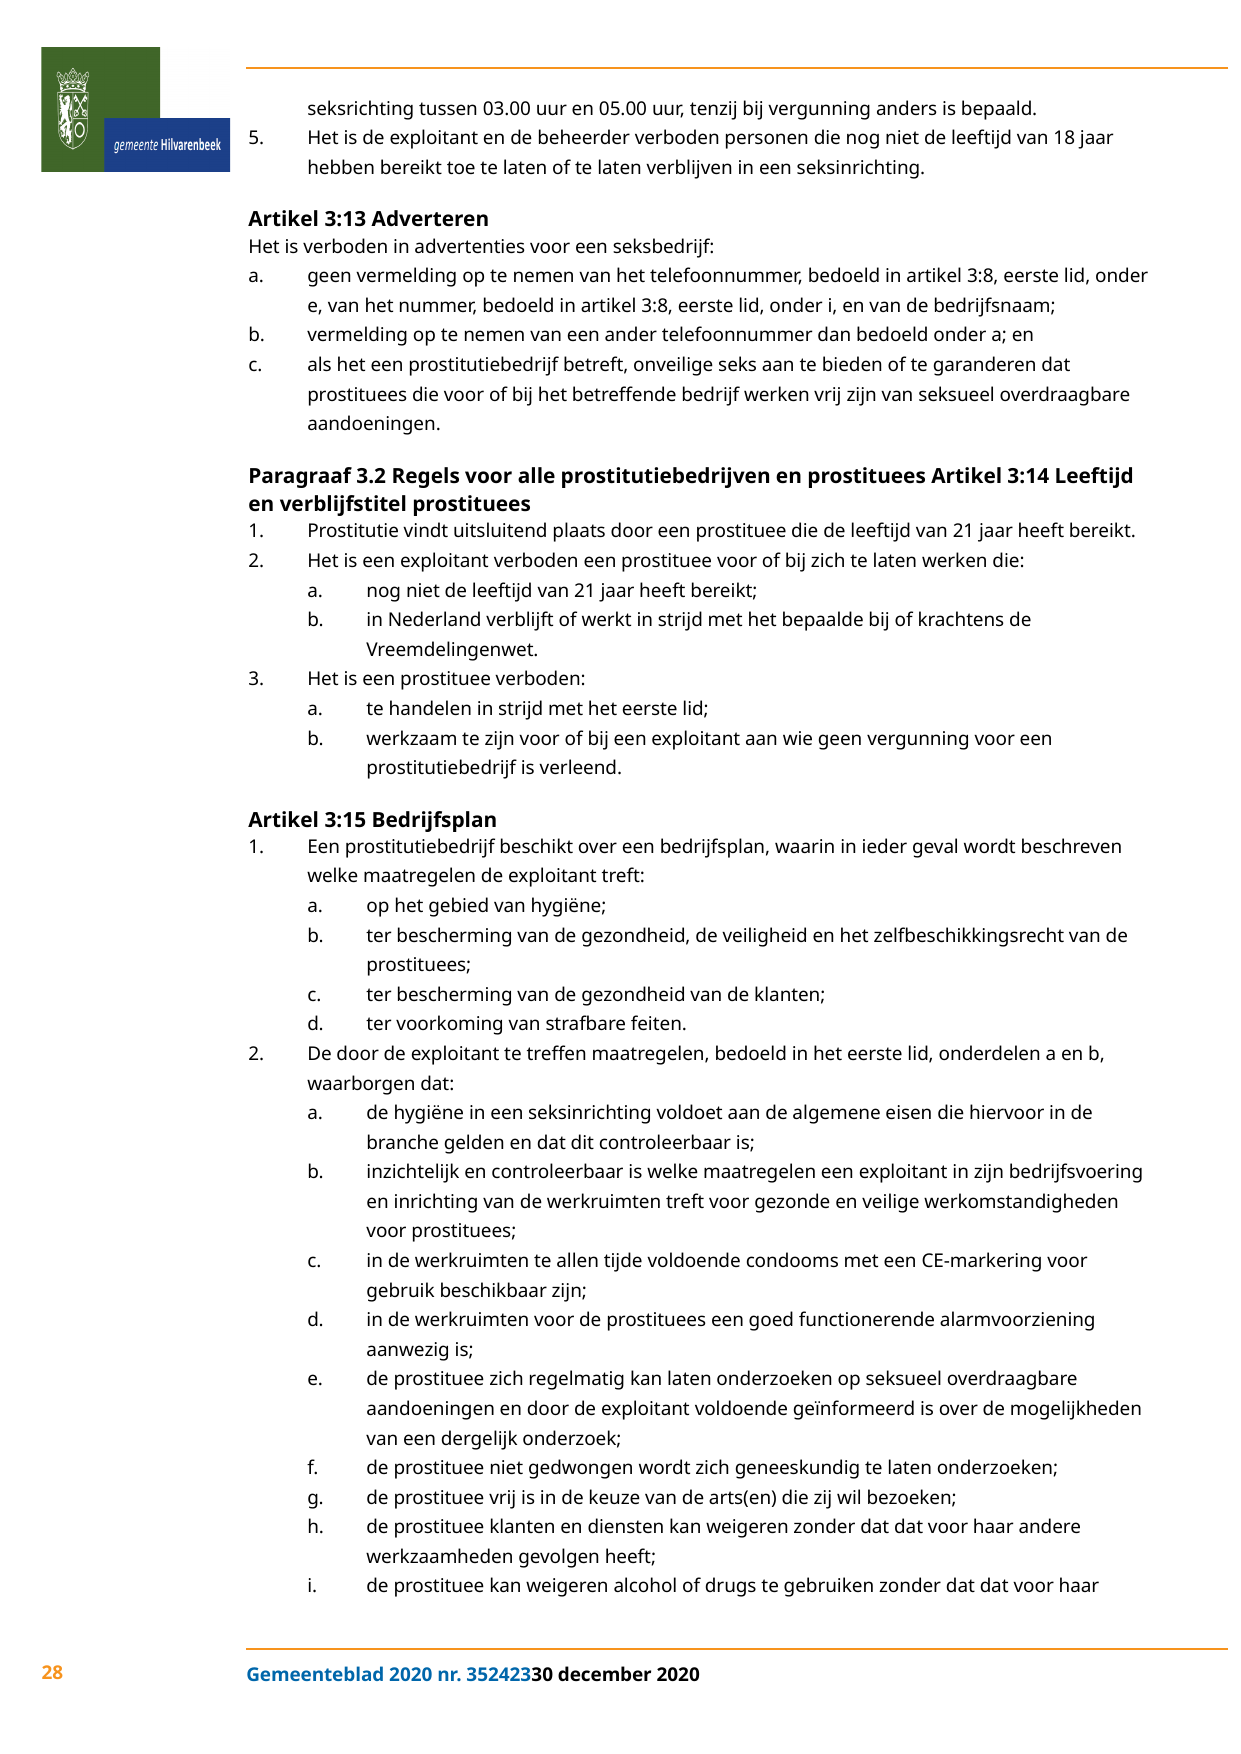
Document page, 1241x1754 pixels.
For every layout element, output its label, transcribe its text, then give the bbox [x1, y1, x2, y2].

list de prostituee zich regelmatig kan laten onderzoeken op seksueel overdraagbare aandoeningen en door de exploitant voldoende geïnformeerd is over de mogelijkheden van een dergelijk onderzoek; [307, 1366, 1152, 1451]
list de hygiëne in een seksinrichting voldoet aan de algemene eisen die hiervoor in de branche gelden en dat dit controleerbaar is; [307, 1099, 1152, 1155]
list de prostituee vrij is in de keuze van de arts(en) die zij wil bezoeken; [307, 1484, 1152, 1510]
list ter bescherming van de gezondheid van de klanten; [307, 981, 1152, 1007]
list ter voorkoming van strafbare feiten. [307, 1011, 1152, 1036]
list de prostituee kan weigeren alcohol of drugs te gebruiken zonder dat dat voor haar [307, 1573, 1152, 1598]
text Artikel 3:15 Bedrijfsplan [248, 805, 1152, 833]
list nog niet de leeftijd van 21 jaar heeft bereikt; [307, 577, 1152, 602]
text Paragraaf 3.2 Regels voor alle prostitutiebedrijven en prostituees Artikel 3:14 Leeftijd en verblijfstitel prostituees [248, 461, 1152, 518]
list de prostituee niet gedwongen wordt zich geneeskundig te laten onderzoeken; [307, 1454, 1152, 1480]
picture [41, 47, 231, 172]
list inzichtelijk en controleerbaar is welke maatregelen een exploitant in zijn bedrijfsvoering en inrichting van de werkruimten treft voor gezonde en veilige werkomstandigheden voor prostituees; [307, 1158, 1152, 1243]
list De door de exploitant te treffen maatregelen, bedoeld in het eerste lid, onderdelen a en b, waarborgen dat: [248, 1040, 1152, 1096]
list ter bescherming van de gezondheid, de veiligheid en het zelfbeschikkingsrecht van de prostituees; [307, 922, 1152, 977]
list Prostitutie vindt uitsluitend plaats door een prostituee die de leeftijd van 21 jaar heeft bereikt. [248, 518, 1152, 543]
list te handelen in strijd met het eerste lid; [307, 695, 1152, 721]
list in de werkruimten te allen tijde voldoende condooms met een CE-markering voor gebruik beschikbaar zijn; [307, 1247, 1152, 1303]
list als het een prostitutiebedrijf betreft, onveilige seks aan te bieden of te garanderen dat prostituees die voor of bij het betreffende bedrijf werken vrij zijn van seksueel overdraagbare aandoeningen. [248, 351, 1152, 436]
list in de werkruimten voor de prostituees een goed functionerende alarmvoorziening aanwezig is; [307, 1306, 1152, 1362]
list Het is de exploitant en de beheerder verboden personen die nog niet de leeftijd van 18 jaar hebben bereikt toe te laten of te laten verblijven in een seksinrichting. [248, 124, 1152, 180]
list Een prostitutiebedrijf beschikt over een bedrijfsplan, waarin in ieder geval wordt beschreven welke maatregelen de exploitant treft: [248, 833, 1152, 888]
text Het is verboden in advertenties voor een seksbedrijf: [248, 233, 1152, 258]
text Artikel 3:13 Adverteren [248, 204, 1152, 233]
list in Nederland verblijft of werkt in strijd met het bepaalde bij of krachtens de Vreemdelingenwet. [307, 606, 1152, 662]
list Het is een exploitant verboden een prostituee voor of bij zich te laten werken die: [248, 547, 1152, 573]
list op het gebied van hygiëne; [307, 892, 1152, 918]
list vermelding op te nemen van een ander telefoonnummer dan bedoeld onder a; en [248, 322, 1152, 347]
list seksrichting tussen 03.00 uur en 05.00 uur, tenzij bij vergunning anders is bepaald. [248, 95, 1152, 121]
list werkzaam te zijn voor of bij een exploitant aan wie geen vergunning voor een prostitutiebedrijf is verleend. [307, 725, 1152, 780]
list Het is een prostituee verboden: [248, 666, 1152, 691]
list de prostituee klanten en diensten kan weigeren zonder dat dat voor haar andere werkzaamheden gevolgen heeft; [307, 1513, 1152, 1569]
list geen vermelding op te nemen van het telefoonnummer, bedoeld in artikel 3:8, eerste lid, onder e, van het nummer, bedoeld in artikel 3:8, eerste lid, onder i, en van de bedrijfsnaam; [248, 262, 1152, 318]
